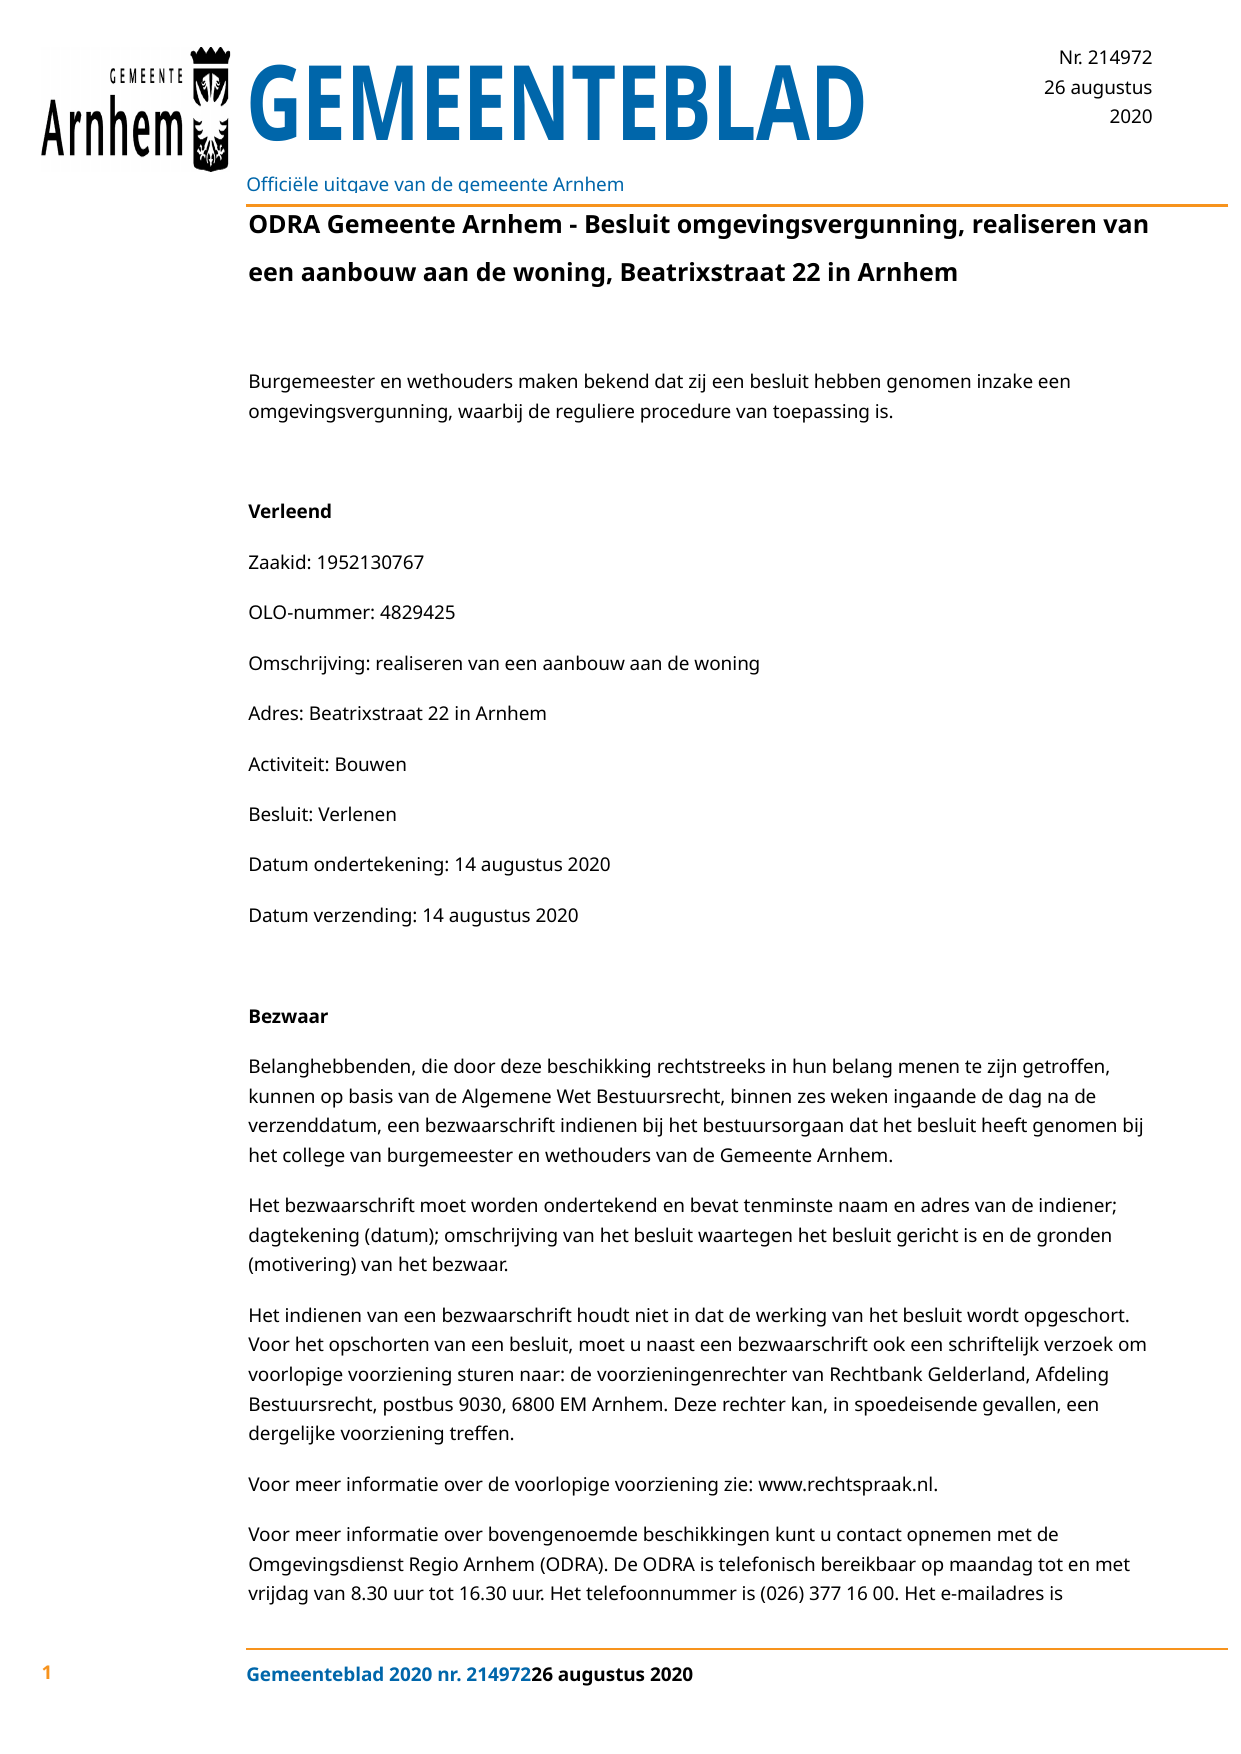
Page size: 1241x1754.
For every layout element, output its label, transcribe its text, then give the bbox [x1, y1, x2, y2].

text Het indienen van een bezwaarschrift houdt niet in dat de werking van het besluit wordt opgeschort. Voor het opschorten van een besluit, moet u naast een bezwaarschrift ook een schriftelijk verzoek om voorlopige voorziening sturen naar: de voorzieningenrechter van Rechtbank Gelderland, Afdeling Bestuursrecht, postbus 9030, 6800 EM Arnhem. Deze rechter kan, in spoedeisende gevallen, een dergelijke voorziening treffen. [248, 1302, 1152, 1446]
text Omschrijving: realiseren van een aanbouw aan de woning [248, 650, 1152, 676]
picture [41, 47, 231, 172]
text Datum verzending: 14 augustus 2020 [248, 902, 1152, 928]
text Bezwaar [248, 1003, 1152, 1029]
text Adres: Beatrixstraat 22 in Arnhem [248, 700, 1152, 726]
text Belanghebbenden, die door deze beschikking rechtstreeks in hun belang menen te zijn getroffen, kunnen op basis van de Algemene Wet Bestuursrecht, binnen zes weken ingaande de dag na de verzenddatum, een bezwaarschrift indienen bij het bestuursorgaan dat het besluit heeft genomen bij het college van burgemeester en wethouders van de Gemeente Arnhem. [248, 1053, 1152, 1168]
text Voor meer informatie over de voorlopige voorziening zie: www.rechtspraak.nl. [248, 1471, 1152, 1497]
text Datum ondertekening: 14 augustus 2020 [248, 852, 1152, 877]
text Het bezwaarschrift moet worden ondertekend en bevat tenminste naam en adres van de indiener; dagtekening (datum); omschrijving van het besluit waartegen het besluit gericht is en de gronden (motivering) van het bezwaar. [248, 1192, 1152, 1277]
text Besluit: Verlenen [248, 801, 1152, 827]
text Burgemeester en wethouders maken bekend dat zij een besluit hebben genomen inzake een omgevingsvergunning, waarbij de reguliere procedure van toepassing is. [248, 368, 1152, 424]
text OLO-nummer: 4829425 [248, 599, 1152, 625]
text Activiteit: Bouwen [248, 751, 1152, 777]
text Zaakid: 1952130767 [248, 549, 1152, 575]
text Voor meer informatie over bovengenoemde beschikkingen kunt u contact opnemen met de Omgevingsdienst Regio Arnhem (ODRA). De ODRA is telefonisch bereikbaar op maandag tot en met vrijdag van 8.30 uur tot 16.30 uur. Het telefoonnummer is (026) 377 16 00. Het e-mailadres is [248, 1521, 1152, 1606]
text Verleend [248, 499, 1152, 524]
text ODRA Gemeente Arnhem - Besluit omgevingsvergunning, realiseren van een aanbouw aan de woning, Beatrixstraat 22 in Arnhem [248, 207, 1152, 288]
